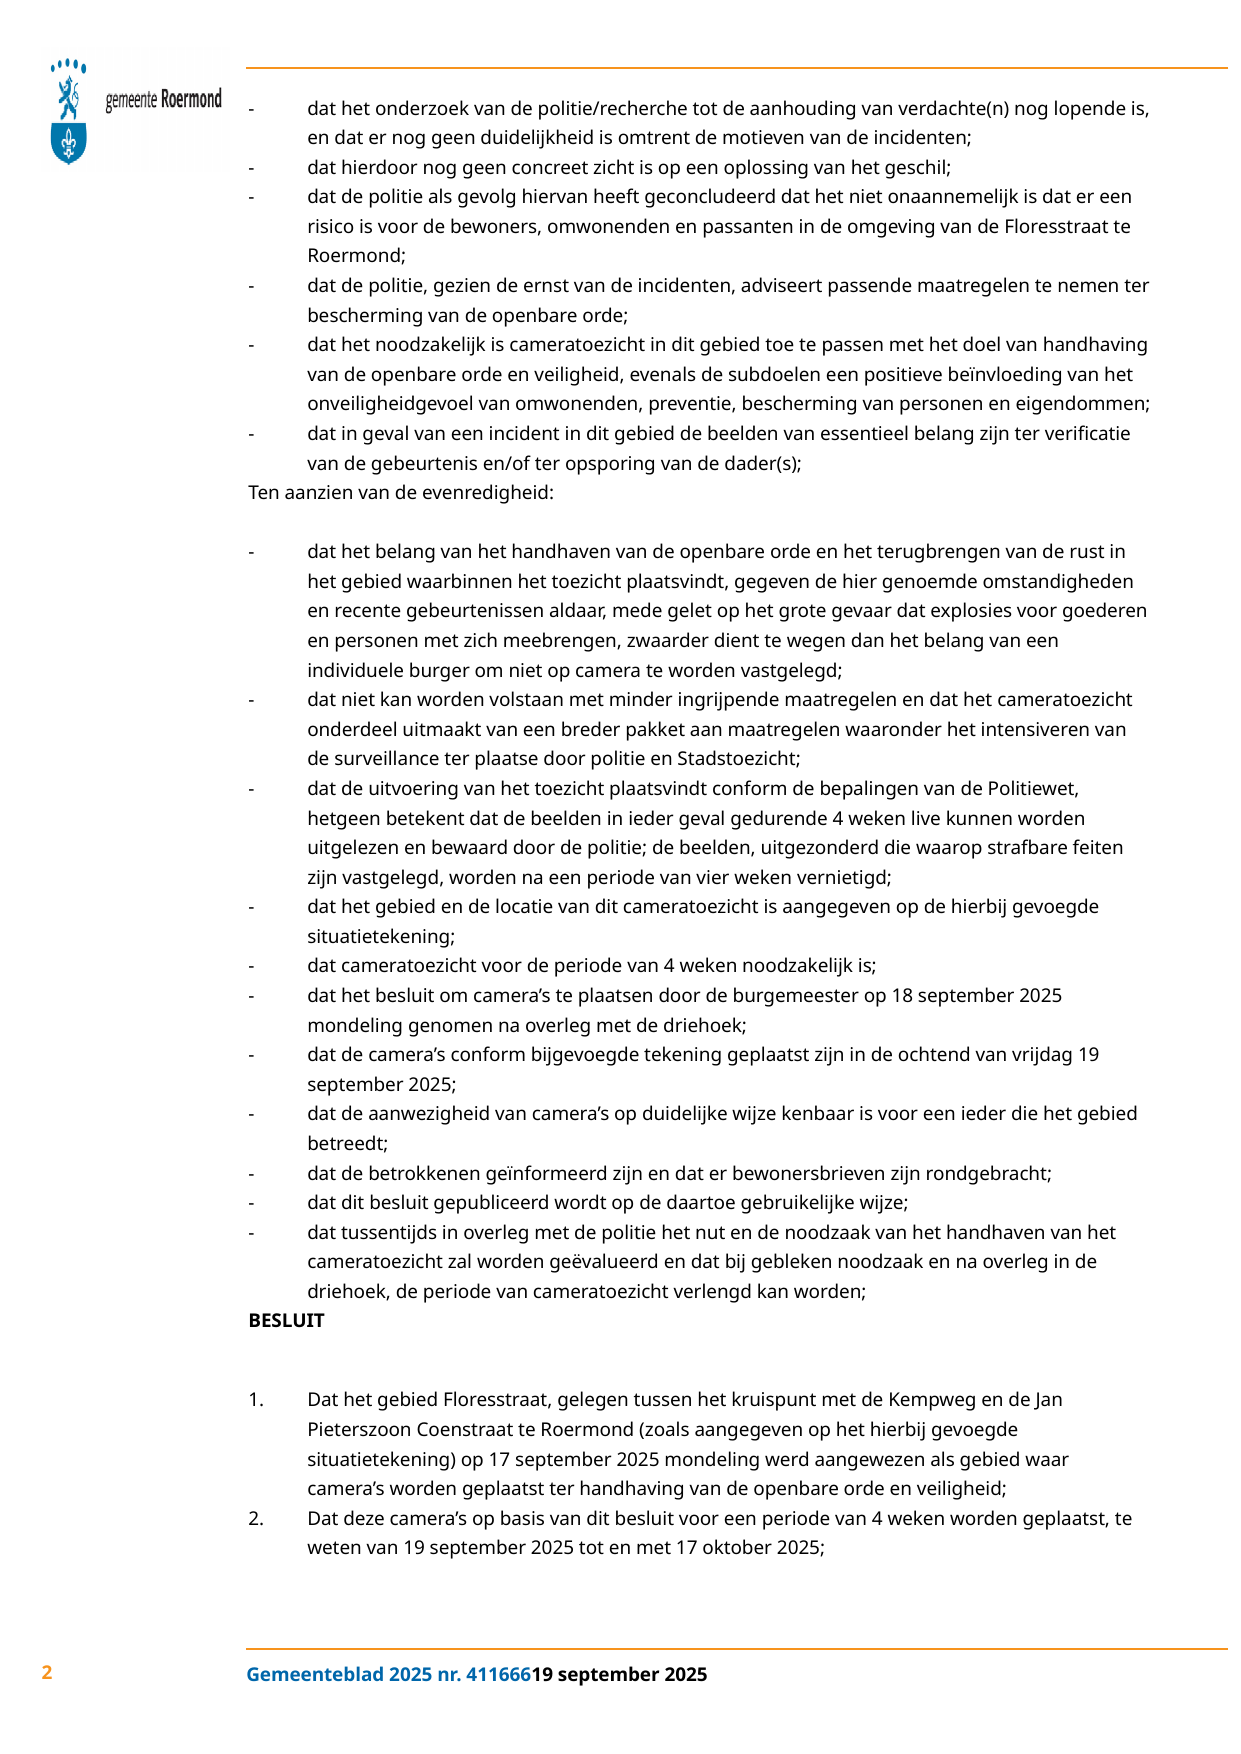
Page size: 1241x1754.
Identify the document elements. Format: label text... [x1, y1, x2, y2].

list dat dit besluit gepubliceerd wordt op de daartoe gebruikelijke wijze; [248, 1189, 1152, 1215]
list Dat deze camera’s op basis van dit besluit voor een periode van 4 weken worden geplaatst, te weten van 19 september 2025 tot en met 17 oktober 2025; [248, 1505, 1152, 1560]
list dat het besluit om camera’s te plaatsen door de burgemeester op 18 september 2025 mondeling genomen na overleg met de driehoek; [248, 982, 1152, 1038]
list dat niet kan worden volstaan met minder ingrijpende maatregelen en dat het cameratoezicht onderdeel uitmaakt van een breder pakket aan maatregelen waaronder het intensiveren van de surveillance ter plaatse door politie en Stadstoezicht; [248, 686, 1152, 771]
text Ten aanzien van de evenredigheid: [248, 479, 1152, 505]
list dat het belang van het handhaven van de openbare orde en het terugbrengen van de rust in het gebied waarbinnen het toezicht plaatsvindt, gegeven de hier genoemde omstandigheden en recente gebeurtenissen aldaar, mede gelet op het grote gevaar dat explosies voor goederen en personen met zich meebrengen, zwaarder dient te wegen dan het belang van een individuele burger om niet op camera te worden vastgelegd; [248, 538, 1152, 683]
list dat het gebied en de locatie van dit cameratoezicht is aangegeven op de hierbij gevoegde situatietekening; [248, 893, 1152, 949]
list dat de aanwezigheid van camera’s op duidelijke wijze kenbaar is voor een ieder die het gebied betreedt; [248, 1101, 1152, 1156]
list dat tussentijds in overleg met de politie het nut en de noodzaak van het handhaven van het cameratoezicht zal worden geëvalueerd en dat bij gebleken noodzaak en na overleg in de driehoek, de periode van cameratoezicht verlengd kan worden; [248, 1219, 1152, 1304]
list dat cameratoezicht voor de periode van 4 weken noodzakelijk is; [248, 953, 1152, 978]
text BESLUIT [248, 1308, 1152, 1333]
list dat het onderzoek van de politie/recherche tot de aanhouding van verdachte(n) nog lopende is, en dat er nog geen duidelijkheid is omtrent de motieven van de incidenten; [248, 95, 1152, 150]
list dat hierdoor nog geen concreet zicht is op een oplossing van het geschil; [248, 154, 1152, 180]
list dat het noodzakelijk is cameratoezicht in dit gebied toe te passen met het doel van handhaving van de openbare orde en veiligheid, evenals de subdoelen een positieve beïnvloeding van het onveiligheidgevoel van omwonenden, preventie, bescherming van personen en eigendommen; [248, 331, 1152, 416]
list dat de politie, gezien de ernst van de incidenten, adviseert passende maatregelen te nemen ter bescherming van de openbare orde; [248, 272, 1152, 328]
list dat de camera’s conform bijgevoegde tekening geplaatst zijn in de ochtend van vrijdag 19 september 2025; [248, 1041, 1152, 1097]
list dat de politie als gevolg hiervan heeft geconcludeerd dat het niet onaannemelijk is dat er een risico is voor de bewoners, omwonenden en passanten in de omgeving van de Floresstraat te Roermond; [248, 183, 1152, 268]
list dat de uitvoering van het toezicht plaatsvindt conform de bepalingen van de Politiewet, hetgeen betekent dat de beelden in ieder geval gedurende 4 weken live kunnen worden uitgelezen en bewaard door de politie; de beelden, uitgezonderd die waarop strafbare feiten zijn vastgelegd, worden na een periode van vier weken vernietigd; [248, 775, 1152, 890]
list dat in geval van een incident in dit gebied de beelden van essentieel belang zijn ter verificatie van de gebeurtenis en/of ter opsporing van de dader(s); [248, 420, 1152, 476]
picture [41, 47, 231, 172]
list dat de betrokkenen geïnformeerd zijn en dat er bewonersbrieven zijn rondgebracht; [248, 1160, 1152, 1186]
list Dat het gebied Floresstraat, gelegen tussen het kruispunt met de Kempweg en de Jan Pieterszoon Coenstraat te Roermond (zoals aangegeven op het hierbij gevoegde situatietekening) op 17 september 2025 mondeling werd aangewezen als gebied waar camera’s worden geplaatst ter handhaving van de openbare orde en veiligheid; [248, 1387, 1152, 1501]
